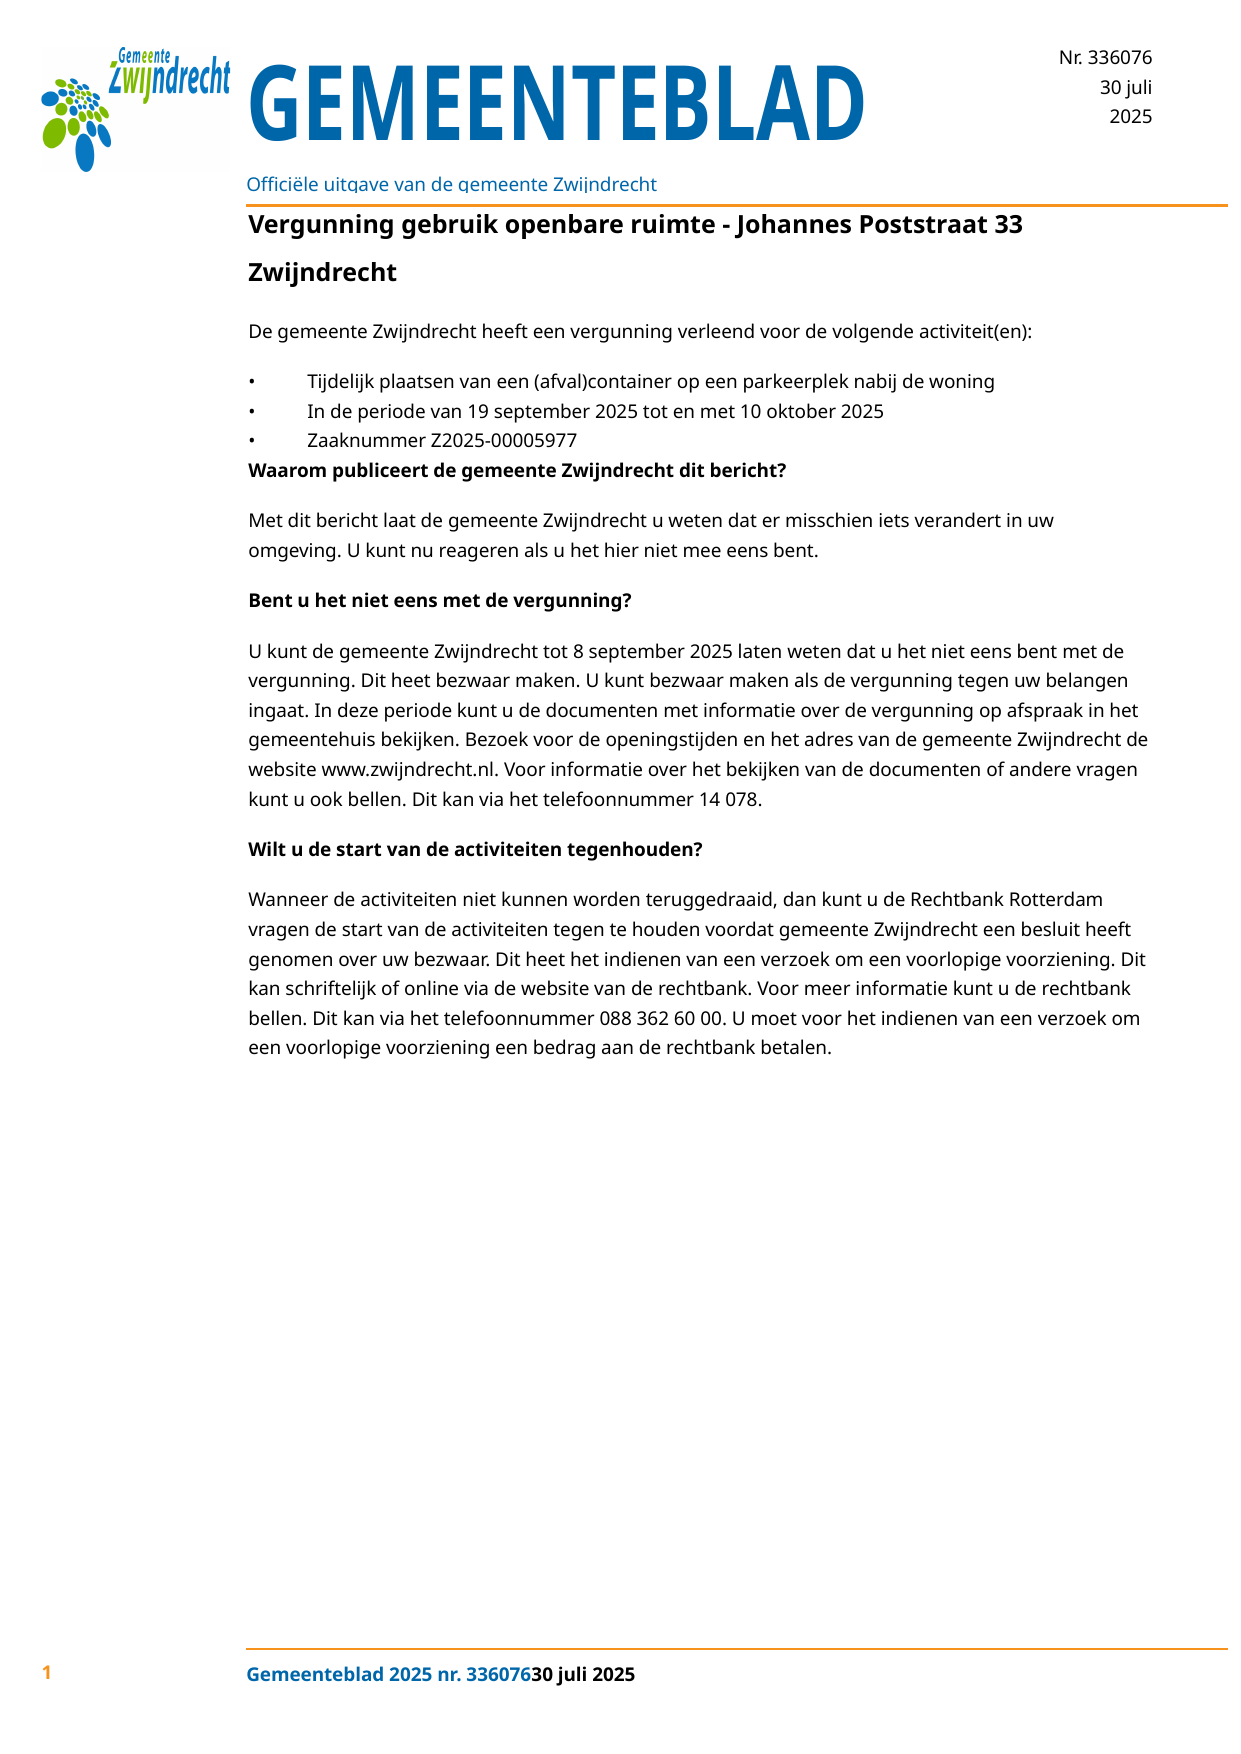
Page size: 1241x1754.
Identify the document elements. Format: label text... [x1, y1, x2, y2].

list Tijdelijk plaatsen van een (afval)container op een parkeerplek nabij de woning [248, 368, 1152, 394]
text Met dit bericht laat de gemeente Zwijndrecht u weten dat er misschien iets verandert in uw omgeving. U kunt nu reageren als u het hier niet mee eens bent. [248, 507, 1152, 563]
text Vergunning gebruik openbare ruimte - Johannes Poststraat 33 Zwijndrecht [248, 207, 1152, 288]
list Zaaknummer Z2025-00005977 [248, 427, 1152, 453]
text Wanneer de activiteiten niet kunnen worden teruggedraaid, dan kunt u de Rechtbank Rotterdam vragen de start van de activiteiten tegen te houden voordat gemeente Zwijndrecht een besluit heeft genomen over uw bezwaar. Dit heet het indienen van een verzoek om een voorlopige voorziening. Dit kan schriftelijk of online via de website van de rechtbank. Voor meer informatie kunt u de rechtbank bellen. Dit kan via het telefoonnummer 088 362 60 00. U moet voor het indienen van een verzoek om een voorlopige voorziening een bedrag aan de rechtbank betalen. [248, 887, 1152, 1060]
text Waarom publiceert de gemeente Zwijndrecht dit bericht? [248, 457, 1152, 483]
list In de periode van 19 september 2025 tot en met 10 oktober 2025 [248, 398, 1152, 424]
text Wilt u de start van de activiteiten tegenhouden? [248, 836, 1152, 862]
picture [41, 47, 231, 172]
text U kunt de gemeente Zwijndrecht tot 8 september 2025 laten weten dat u het niet eens bent met de vergunning. Dit heet bezwaar maken. U kunt bezwaar maken als de vergunning tegen uw belangen ingaat. In deze periode kunt u de documenten met informatie over de vergunning op afspraak in het gemeentehuis bekijken. Bezoek voor de openingstijden en het adres van de gemeente Zwijndrecht de website www.zwijndrecht.nl. Voor informatie over het bekijken van de documenten of andere vragen kunt u ook bellen. Dit kan via het telefoonnummer 14 078. [248, 638, 1152, 812]
text De gemeente Zwijndrecht heeft een vergunning verleend voor de volgende activiteit(en): [248, 318, 1152, 344]
text Bent u het niet eens met de vergunning? [248, 587, 1152, 613]
